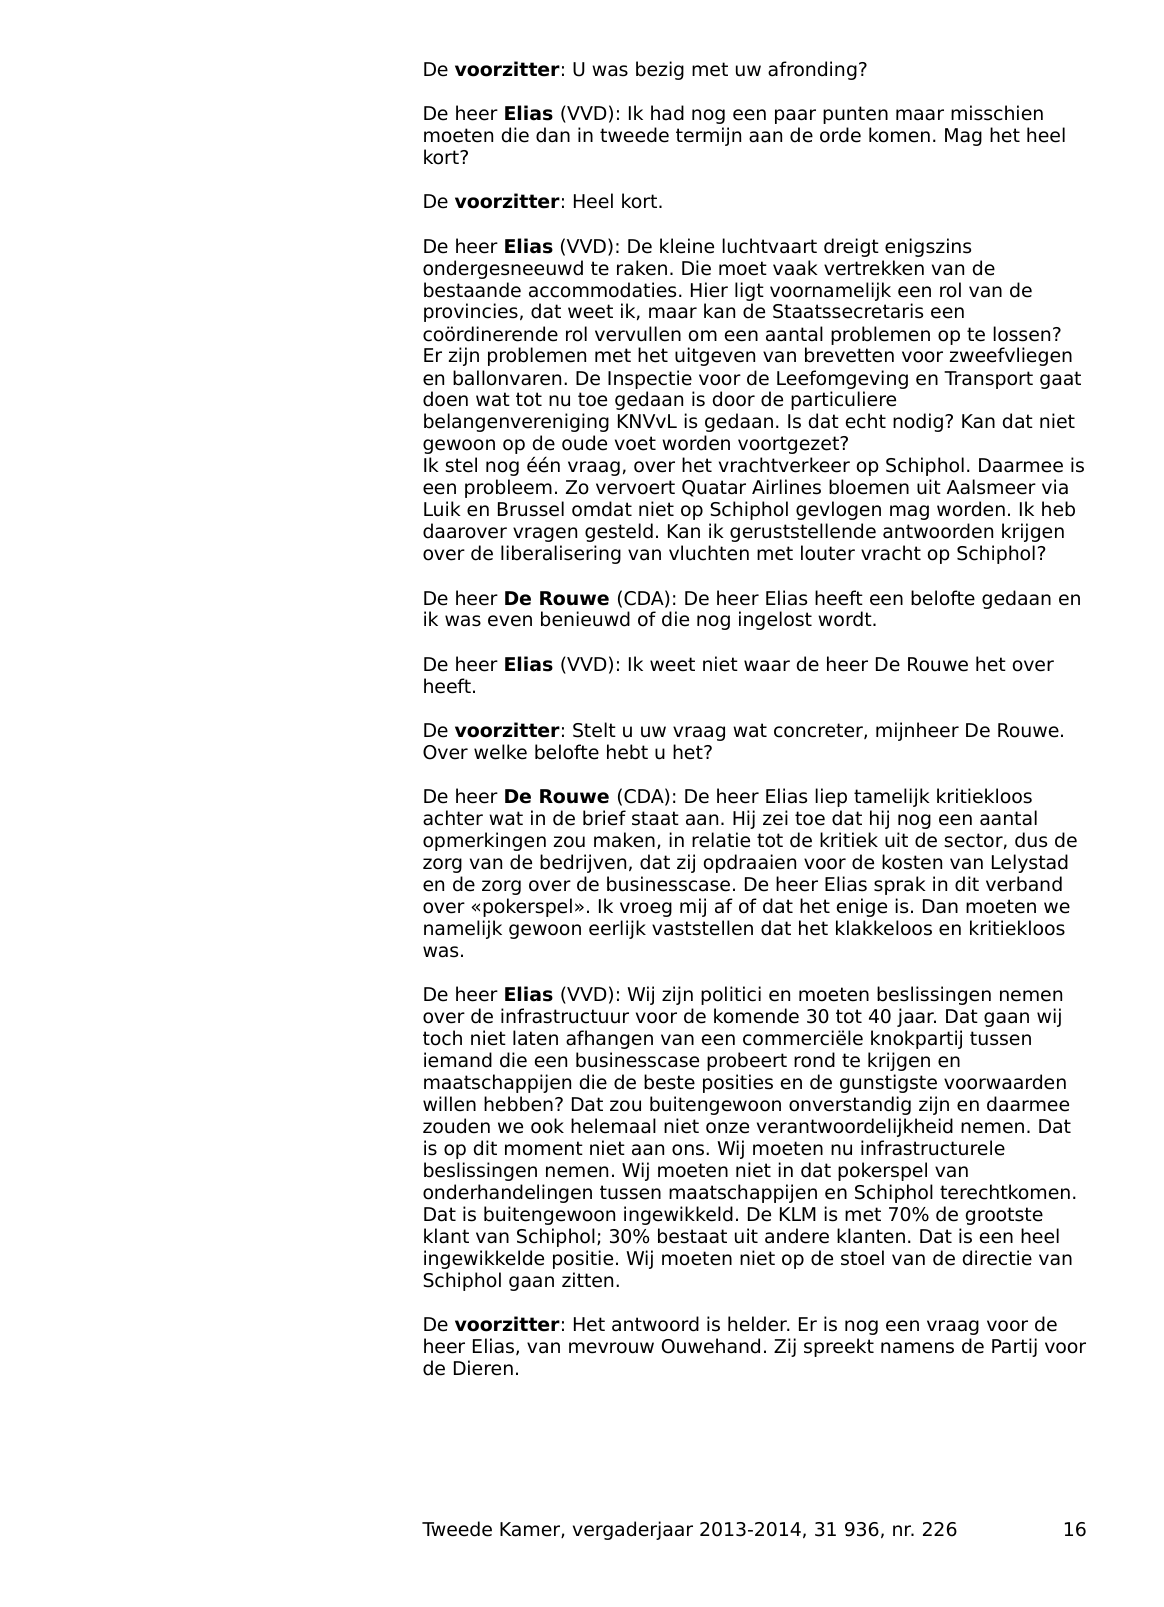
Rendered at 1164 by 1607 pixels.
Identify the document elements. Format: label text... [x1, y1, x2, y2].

text De heer De Rouwe (CDA): De heer Elias liep tamelijk kritiekloos achter wat in de brief staat aan. Hij zei toe dat hij nog een aantal opmerkingen zou maken, in relatie tot de kritiek uit de sector, dus de zorg van de bedrijven, dat zij opdraaien voor de kosten van Lelystad en de zorg over de businesscase. De heer Elias sprak in dit verband over «pokerspel». Ik vroeg mij af of dat het enige is. Dan moeten we namelijk gewoon eerlijk vaststellen dat het klakkeloos en kritiekloos was. [422, 786, 1087, 962]
text De heer Elias (VVD): Ik weet niet waar de heer De Rouwe het over heeft. [422, 653, 1087, 697]
text De heer De Rouwe (CDA): De heer Elias heeft een belofte gedaan en ik was even benieuwd of die nog ingelost wordt. [422, 587, 1087, 631]
text De heer Elias (VVD): De kleine luchtvaart dreigt enigszins ondergesneeuwd te raken. Die moet vaak vertrekken van de bestaande accommodaties. Hier ligt voornamelijk een rol van de provincies, dat weet ik, maar kan de Staatssecretaris een coördinerende rol vervullen om een aantal problemen op te lossen? [422, 236, 1087, 345]
text De voorzitter: Het antwoord is helder. Er is nog een vraag voor de heer Elias, van mevrouw Ouwehand. Zij spreekt namens de Partij voor de Dieren. [422, 1314, 1087, 1380]
text Ik stel nog één vraag, over het vrachtverkeer op Schiphol. Daarmee is een probleem. Zo vervoert Quatar Airlines bloemen uit Aalsmeer via Luik en Brussel omdat niet op Schiphol gevlogen mag worden. Ik heb daarover vragen gesteld. Kan ik geruststellende antwoorden krijgen over de liberalisering van vluchten met louter vracht op Schiphol? [422, 455, 1087, 565]
text De voorzitter: Stelt u uw vraag wat concreter, mijnheer De Rouwe. Over welke belofte hebt u het? [422, 720, 1087, 764]
text De heer Elias (VVD): Wij zijn politici en moeten beslissingen nemen over de infrastructuur voor de komende 30 tot 40 jaar. Dat gaan wij toch niet laten afhangen van een commerciële knokpartij tussen iemand die een businesscase probeert rond te krijgen en maatschappijen die de beste posities en de gunstigste voorwaarden willen hebben? Dat zou buitengewoon onverstandig zijn en daarmee zouden we ook helemaal niet onze verantwoordelijkheid nemen. Dat is op dit moment niet aan ons. Wij moeten nu infrastructurele beslissingen nemen. Wij moeten niet in dat pokerspel van onderhandelingen tussen maatschappijen en Schiphol terechtkomen. Dat is buitengewoon ingewikkeld. De KLM is met 70% de grootste klant van Schiphol; 30% bestaat uit andere klanten. Dat is een heel ingewikkelde positie. Wij moeten niet op de stoel van de directie van Schiphol gaan zitten. [422, 984, 1087, 1292]
text Er zijn problemen met het uitgeven van brevetten voor zweefvliegen en ballonvaren. De Inspectie voor de Leefomgeving en Transport gaat doen wat tot nu toe gedaan is door de particuliere belangenvereniging KNVvL is gedaan. Is dat echt nodig? Kan dat niet gewoon op de oude voet worden voortgezet? [422, 345, 1087, 455]
text De voorzitter: Heel kort. [422, 191, 1087, 213]
text De voorzitter: U was bezig met uw afronding? [422, 59, 1087, 81]
text De heer Elias (VVD): Ik had nog een paar punten maar misschien moeten die dan in tweede termijn aan de orde komen. Mag het heel kort? [422, 103, 1087, 169]
